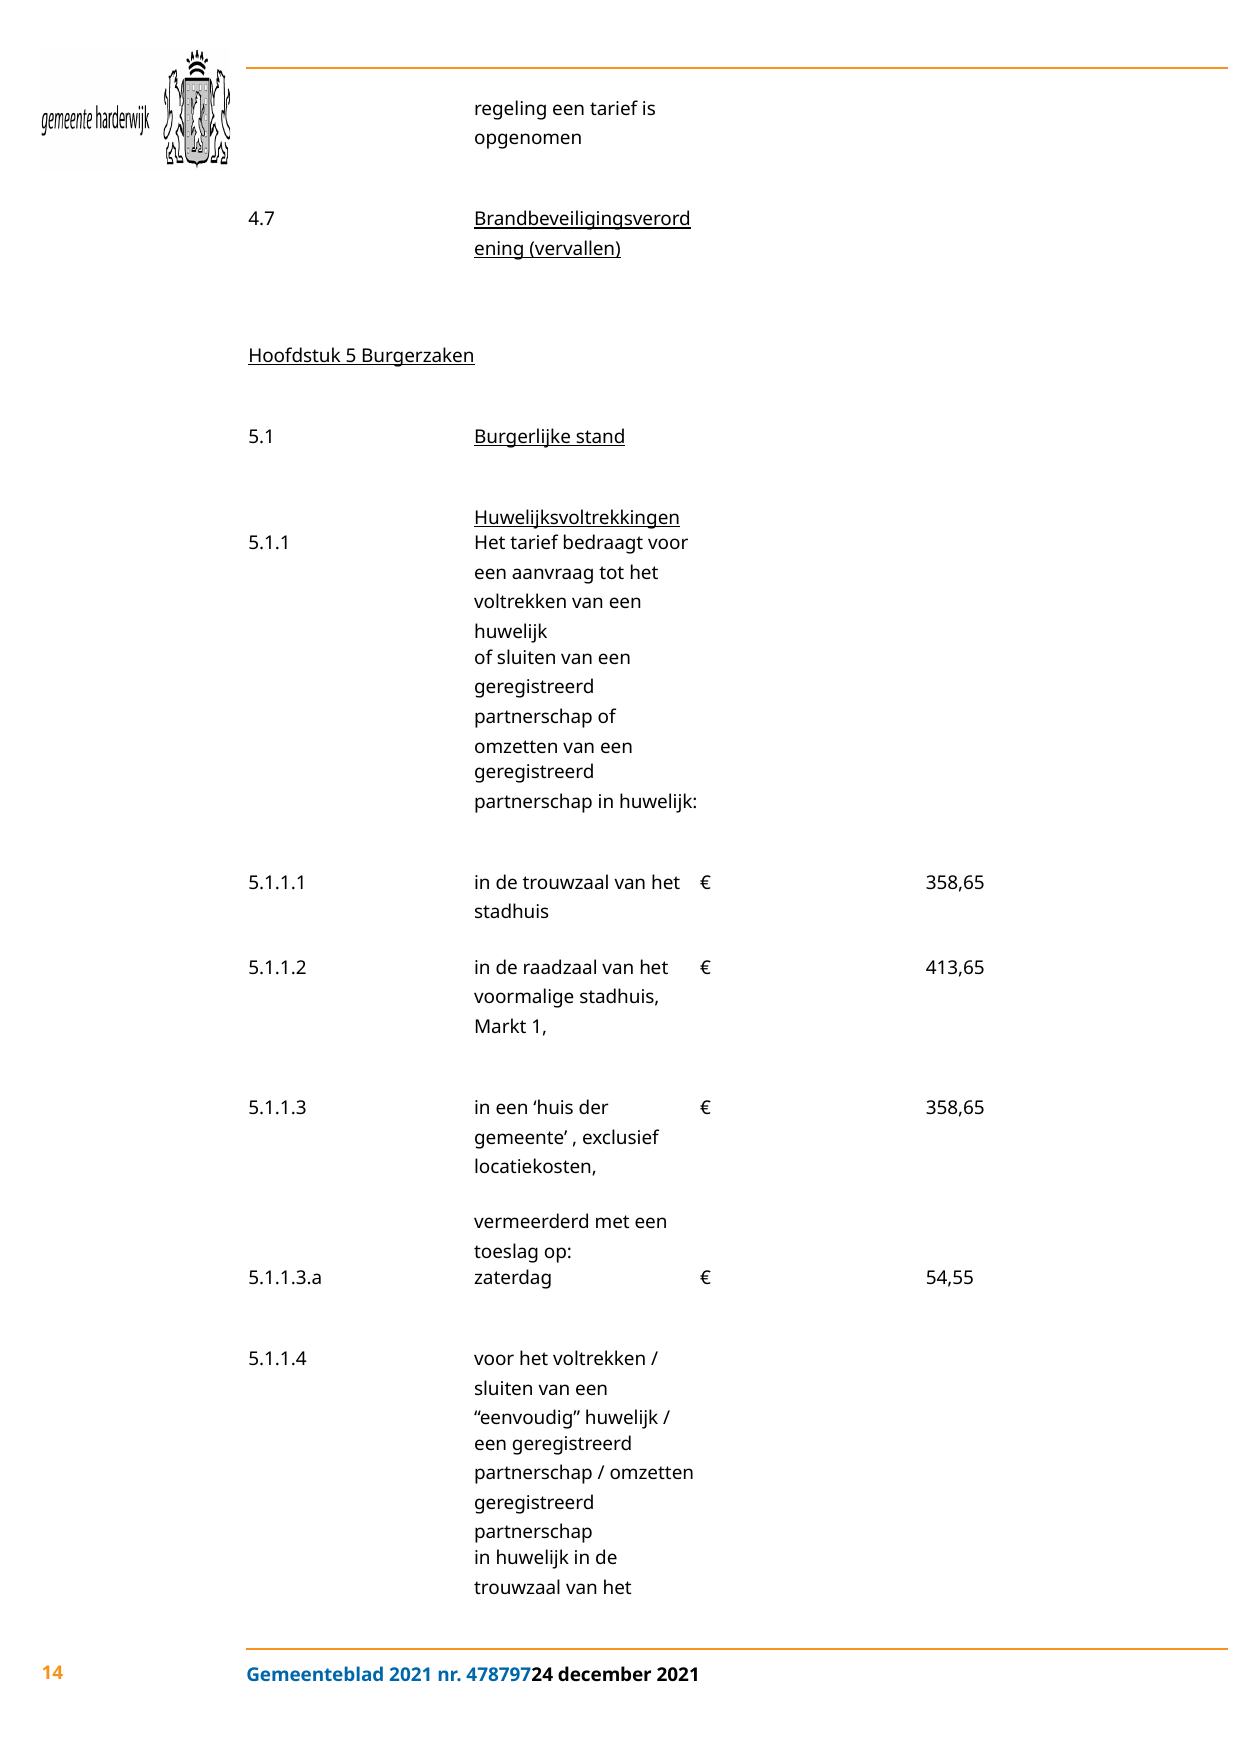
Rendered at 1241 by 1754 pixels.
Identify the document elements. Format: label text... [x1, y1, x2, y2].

table_cell zaterdag [474, 1264, 700, 1319]
picture [41, 47, 231, 172]
table_cell [926, 1319, 1152, 1345]
table_cell [926, 478, 1152, 504]
table_cell [474, 397, 700, 423]
table_cell [926, 1545, 1152, 1600]
table_cell [248, 95, 474, 180]
table_cell vermeerderd met een toeslag op: [474, 1209, 700, 1264]
table_cell [248, 397, 474, 423]
table_cell [700, 95, 926, 180]
table_cell € [700, 869, 926, 954]
table_cell [248, 1069, 474, 1094]
table_cell 5.1 [248, 423, 474, 478]
table_cell [248, 316, 474, 342]
table_cell [248, 644, 474, 758]
table_cell 358,65 [926, 1094, 1152, 1209]
table_cell Hoofdstuk 5 Burgerzaken [248, 342, 700, 397]
table_cell 5.1.1.3.a [248, 1264, 474, 1319]
table_cell [700, 504, 926, 529]
table_cell [926, 205, 1152, 290]
table_cell € [700, 1094, 926, 1209]
table_cell [700, 1345, 926, 1430]
table_cell [700, 342, 926, 397]
table_cell [248, 290, 474, 316]
table_cell [248, 1319, 474, 1345]
table_cell [926, 397, 1152, 423]
table_cell in de trouwzaal van het stadhuis [474, 869, 700, 954]
table_cell [700, 1209, 926, 1264]
table_cell [926, 504, 1152, 529]
table_cell [700, 205, 926, 290]
table_cell 5.1.1 [248, 530, 474, 644]
table_cell [700, 644, 926, 758]
table_cell regeling een tarief is opgenomen [474, 95, 700, 180]
table_cell 413,65 [926, 954, 1152, 1068]
table_cell [700, 316, 926, 342]
table_cell [248, 844, 474, 869]
table_cell [926, 759, 1152, 843]
table_cell [926, 1069, 1152, 1094]
table_cell 5.1.1.2 [248, 954, 474, 1068]
table_cell [700, 759, 926, 843]
table_cell Huwelijksvoltrekkingen [474, 504, 700, 529]
table_cell [700, 397, 926, 423]
table_cell [700, 1069, 926, 1094]
table_cell geregistreerd partnerschap in huwelijk: [474, 759, 700, 843]
table_cell [474, 316, 700, 342]
table_cell [700, 1319, 926, 1345]
table_cell 5.1.1.1 [248, 869, 474, 954]
table_cell 5.1.1.3 [248, 1094, 474, 1209]
table_cell Burgerlijke stand [474, 423, 700, 478]
table_cell [248, 180, 474, 205]
table_cell in de raadzaal van het voormalige stadhuis, Markt 1, [474, 954, 700, 1068]
table_cell [474, 1319, 700, 1345]
table_cell [474, 478, 700, 504]
table_cell [926, 530, 1152, 644]
table_cell [926, 1345, 1152, 1430]
table_cell [926, 423, 1152, 478]
table_cell [700, 530, 926, 644]
table_cell [474, 180, 700, 205]
table_cell [926, 844, 1152, 869]
table_cell [700, 478, 926, 504]
table_cell [248, 1545, 474, 1600]
table_cell 4.7 [248, 205, 474, 290]
table_cell in een ‘huis der gemeente’ , exclusief locatiekosten, [474, 1094, 700, 1209]
table_cell [248, 1430, 474, 1544]
table_cell [248, 478, 474, 504]
table_cell 358,65 [926, 869, 1152, 954]
table_cell [248, 504, 474, 529]
table_cell [474, 290, 700, 316]
table_cell [474, 844, 700, 869]
table_cell voor het voltrekken / sluiten van een “eenvoudig” huwelijk / [474, 1345, 700, 1430]
table_cell Brandbeveiligingsverordening (vervallen) [474, 205, 700, 290]
table_cell 5.1.1.4 [248, 1345, 474, 1430]
table_cell [926, 644, 1152, 758]
table_cell [926, 290, 1152, 316]
table_cell Het tarief bedraagt voor een aanvraag tot het voltrekken van een huwelijk [474, 530, 700, 644]
table_cell [926, 342, 1152, 397]
table_cell [700, 423, 926, 478]
table_cell [926, 1430, 1152, 1544]
table_cell € [700, 1264, 926, 1319]
table_cell een geregistreerd partnerschap / omzetten geregistreerd partnerschap [474, 1430, 700, 1544]
table_cell in huwelijk in de trouwzaal van het [474, 1545, 700, 1600]
table_cell of sluiten van een geregistreerd partnerschap of omzetten van een [474, 644, 700, 758]
table_cell [926, 1209, 1152, 1264]
table_cell [700, 1545, 926, 1600]
table_cell [248, 759, 474, 843]
table_cell [700, 1430, 926, 1544]
table_cell [248, 1209, 474, 1264]
table_cell [700, 180, 926, 205]
table_cell [474, 1069, 700, 1094]
table_cell 54,55 [926, 1264, 1152, 1319]
table_cell [700, 844, 926, 869]
table_cell [926, 316, 1152, 342]
table_cell € [700, 954, 926, 1068]
table_cell [926, 180, 1152, 205]
table_cell [926, 95, 1152, 180]
table_cell [700, 290, 926, 316]
